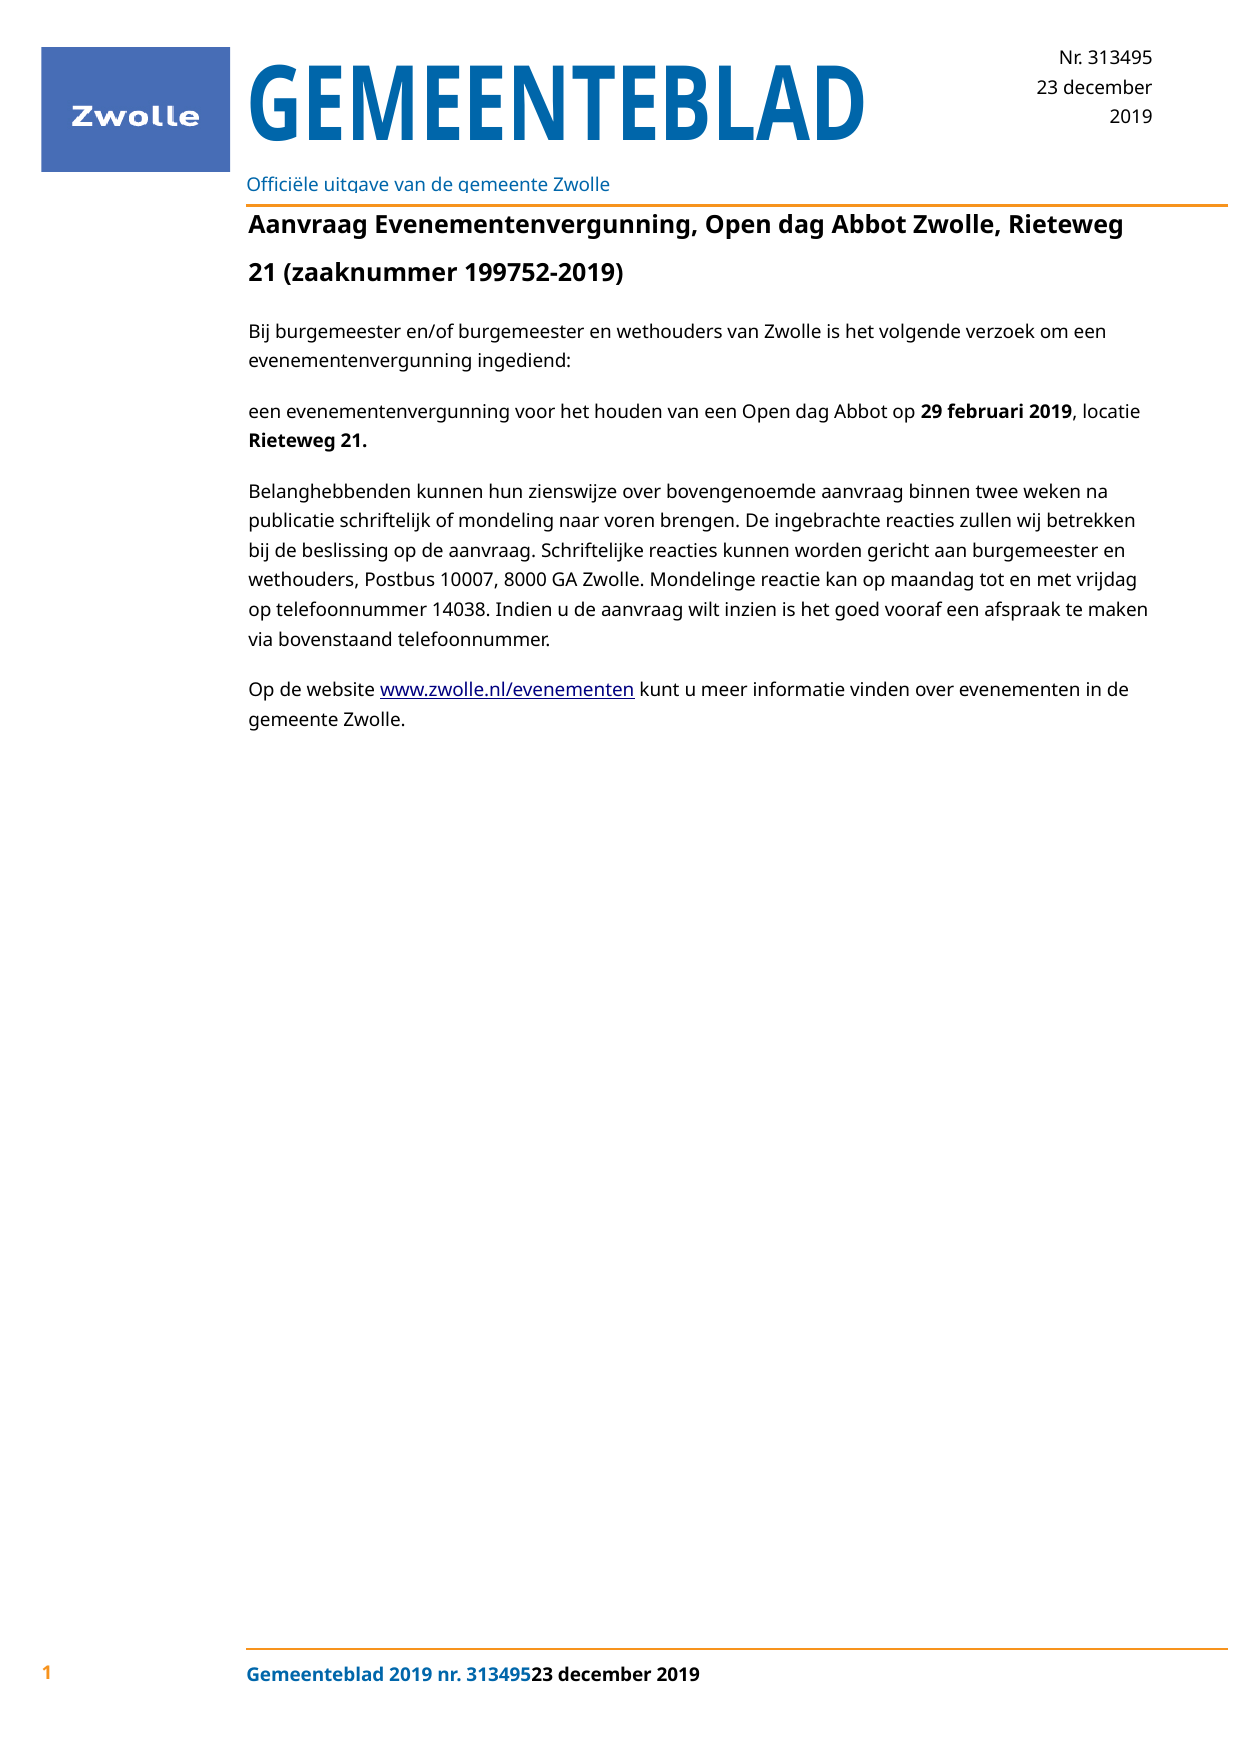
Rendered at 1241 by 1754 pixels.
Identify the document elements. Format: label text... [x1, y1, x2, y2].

text Belanghebbenden kunnen hun zienswijze over bovengenoemde aanvraag binnen twee weken na publicatie schriftelijk of mondeling naar voren brengen. De ingebrachte reacties zullen wij betrekken bij de beslissing op de aanvraag. Schriftelijke reacties kunnen worden gericht aan burgemeester en wethouders, Postbus 10007, 8000 GA Zwolle. Mondelinge reactie kan op maandag tot en met vrijdag op telefoonnummer 14038. Indien u de aanvraag wilt inzien is het goed vooraf een afspraak te maken via bovenstaand telefoonnummer. [248, 478, 1152, 652]
picture [41, 47, 231, 172]
text Aanvraag Evenementenvergunning, Open dag Abbot Zwolle, Rieteweg 21 (zaaknummer 199752-2019) [248, 207, 1152, 288]
text Bij burgemeester en/of burgemeester en wethouders van Zwolle is het volgende verzoek om een evenementenvergunning ingediend: [248, 318, 1152, 373]
text een evenementenvergunning voor het houden van een Open dag Abbot op 29 februari 2019, locatie Rieteweg 21. [248, 398, 1152, 453]
text Op de website www.zwolle.nl/evenementen kunt u meer informatie vinden over evenementen in de gemeente Zwolle. [248, 676, 1152, 732]
